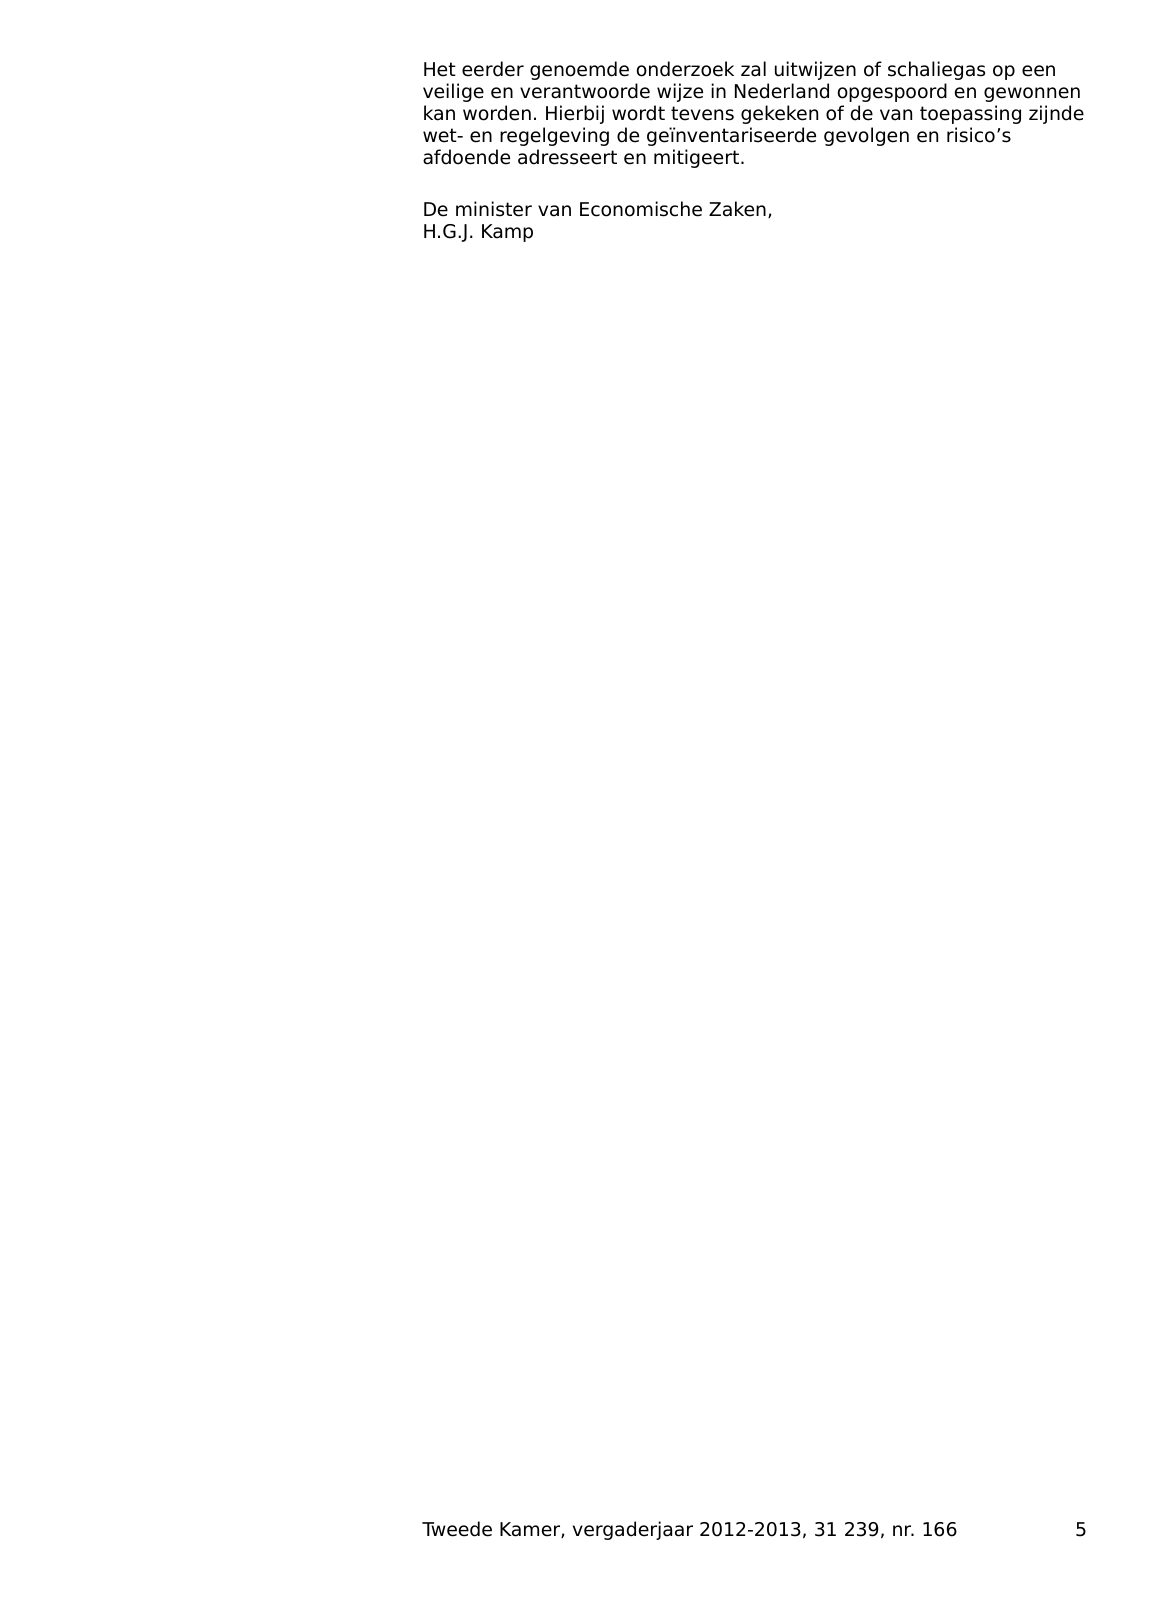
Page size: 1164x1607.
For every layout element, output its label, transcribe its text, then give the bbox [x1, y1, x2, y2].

text Het eerder genoemde onderzoek zal uitwijzen of schaliegas op een veilige en verantwoorde wijze in Nederland opgespoord en gewonnen kan worden. Hierbij wordt tevens gekeken of de van toepassing zijnde wet- en regelgeving de geïnventariseerde gevolgen en risico’s afdoende adresseert en mitigeert. [422, 59, 1087, 169]
text De minister van Economische Zaken, H.G.J. Kamp [422, 199, 1087, 243]
